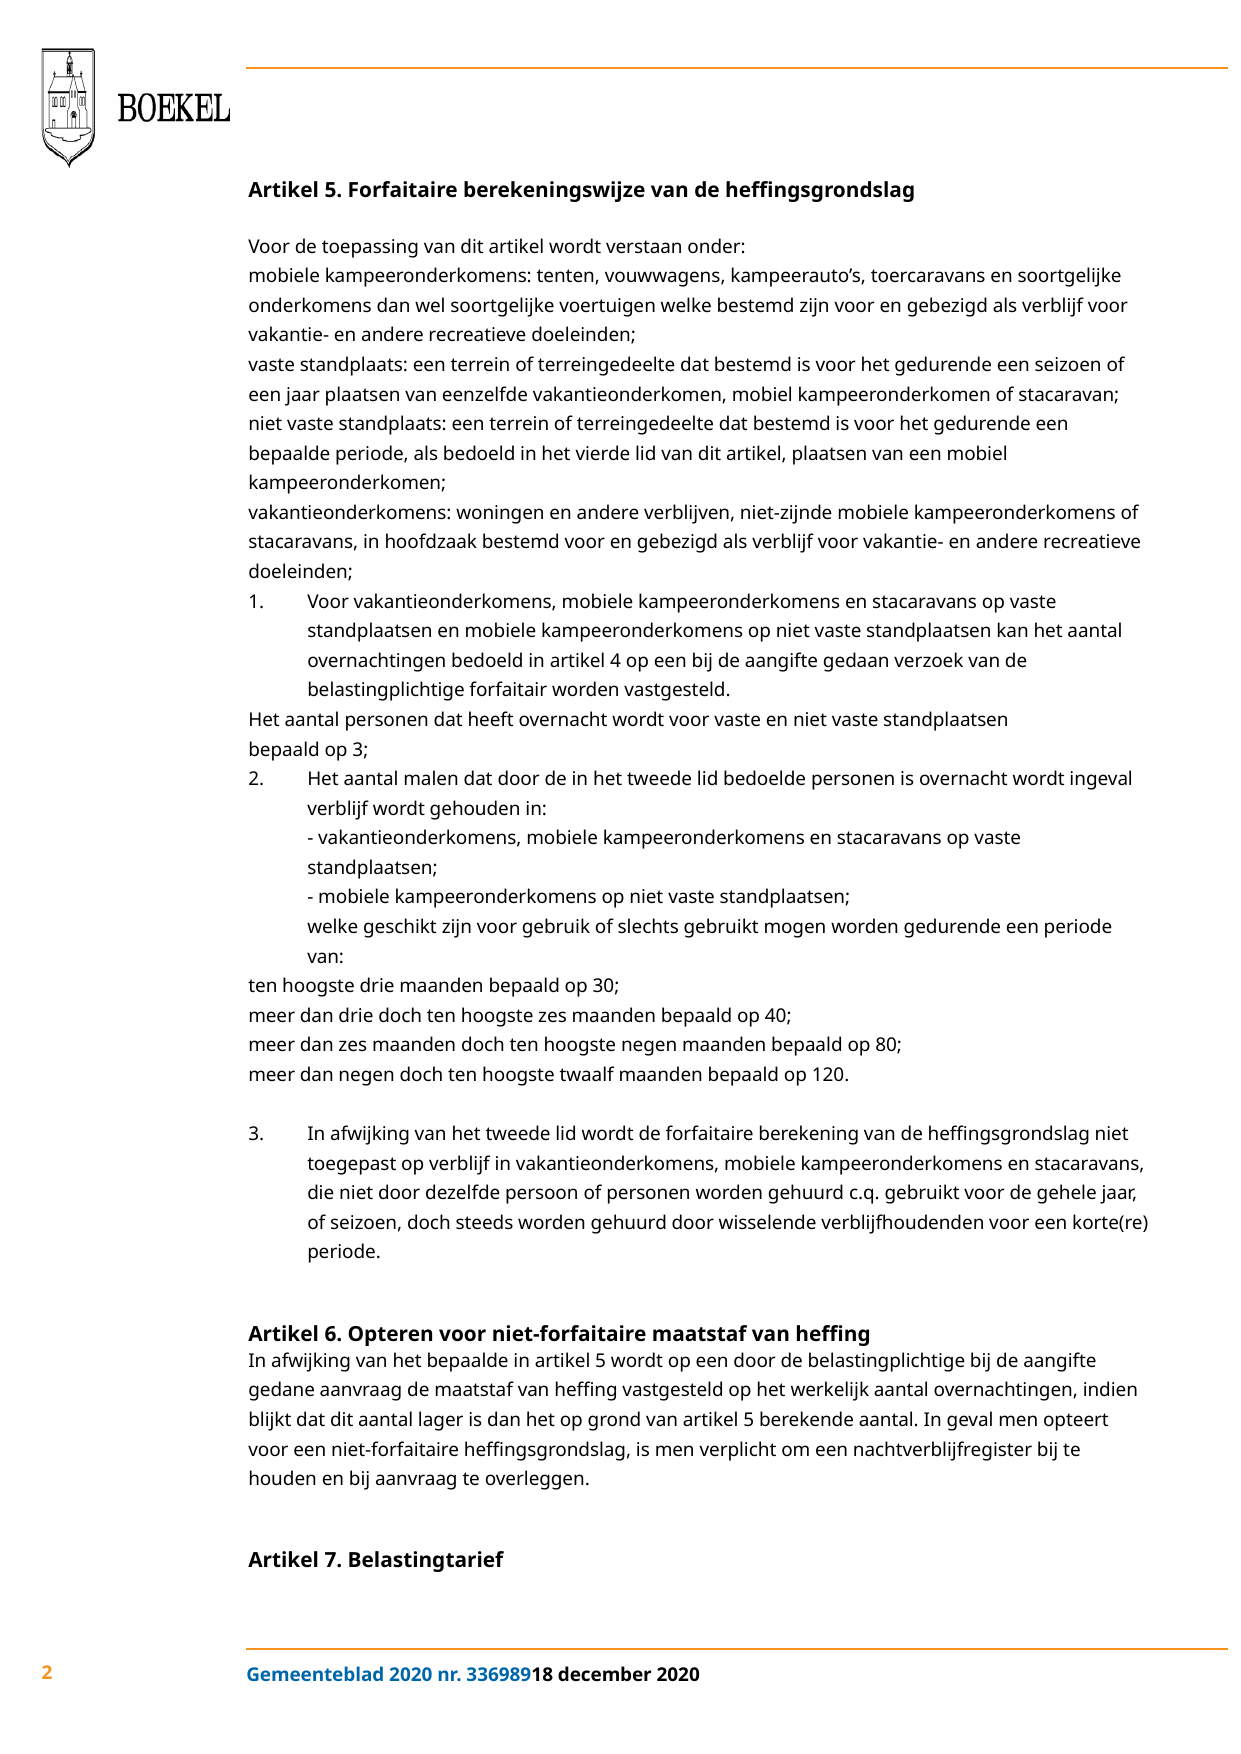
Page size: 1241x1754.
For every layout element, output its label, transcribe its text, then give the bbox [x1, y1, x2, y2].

list - mobiele kampeeronderkomens op niet vaste standplaatsen; [248, 884, 1152, 909]
text Artikel 5. Forfaitaire berekeningswijze van de heffingsgrondslag [248, 175, 1152, 203]
text vaste standplaats: een terrein of terreingedeelte dat bestemd is voor het gedurende een seizoen of een jaar plaatsen van eenzelfde vakantieonderkomen, mobiel kampeeronderkomen of stacaravan; [248, 351, 1152, 406]
text Voor de toepassing van dit artikel wordt verstaan onder: [248, 233, 1152, 258]
text Artikel 7. Belastingtarief [248, 1545, 1152, 1574]
text Het aantal personen dat heeft overnacht wordt voor vaste en niet vaste standplaatsen [248, 706, 1152, 732]
text meer dan drie doch ten hoogste zes maanden bepaald op 40; [248, 1002, 1152, 1028]
text bepaald op 3; [248, 736, 1152, 761]
picture [41, 47, 231, 172]
list - vakantieonderkomens, mobiele kampeeronderkomens en stacaravans op vaste standplaatsen; [248, 824, 1152, 880]
list Het aantal malen dat door de in het tweede lid bedoelde personen is overnacht wordt ingeval verblijf wordt gehouden in: [248, 765, 1152, 821]
list welke geschikt zijn voor gebruik of slechts gebruikt mogen worden gedurende een periode van: [248, 913, 1152, 968]
text Artikel 6. Opteren voor niet-forfaitaire maatstaf van heffing [248, 1319, 1152, 1347]
list In afwijking van het tweede lid wordt de forfaitaire berekening van de heffingsgrondslag niet toegepast op verblijf in vakantieonderkomens, mobiele kampeeronderkomens en stacaravans, die niet door dezelfde persoon of personen worden gehuurd c.q. gebruikt voor de gehele jaar, of seizoen, doch steeds worden gehuurd door wisselende verblijfhoudenden voor een korte(re) periode. [248, 1120, 1152, 1264]
text mobiele kampeeronderkomens: tenten, vouwwagens, kampeerauto’s, toercaravans en soortgelijke onderkomens dan wel soortgelijke voertuigen welke bestemd zijn voor en gebezigd als verblijf voor vakantie- en andere recreatieve doeleinden; [248, 262, 1152, 347]
text meer dan zes maanden doch ten hoogste negen maanden bepaald op 80; [248, 1032, 1152, 1057]
text In afwijking van het bepaalde in artikel 5 wordt op een door de belastingplichtige bij de aangifte gedane aanvraag de maatstaf van heffing vastgesteld op het werkelijk aantal overnachtingen, indien blijkt dat dit aantal lager is dan het op grond van artikel 5 berekende aantal. In geval men opteert voor een niet-forfaitaire heffingsgrondslag, is men verplicht om een nachtverblijfregister bij te houden en bij aanvraag te overleggen. [248, 1347, 1152, 1491]
text meer dan negen doch ten hoogste twaalf maanden bepaald op 120. [248, 1061, 1152, 1087]
text niet vaste standplaats: een terrein of terreingedeelte dat bestemd is voor het gedurende een bepaalde periode, als bedoeld in het vierde lid van dit artikel, plaatsen van een mobiel kampeeronderkomen; [248, 410, 1152, 495]
text ten hoogste drie maanden bepaald op 30; [248, 972, 1152, 998]
list Voor vakantieonderkomens, mobiele kampeeronderkomens en stacaravans op vaste standplaatsen en mobiele kampeeronderkomens op niet vaste standplaatsen kan het aantal overnachtingen bedoeld in artikel 4 op een bij de aangifte gedaan verzoek van de belastingplichtige forfaitair worden vastgesteld. [248, 588, 1152, 702]
text vakantieonderkomens: woningen en andere verblijven, niet-zijnde mobiele kampeeronderkomens of stacaravans, in hoofdzaak bestemd voor en gebezigd als verblijf voor vakantie- en andere recreatieve doeleinden; [248, 499, 1152, 584]
